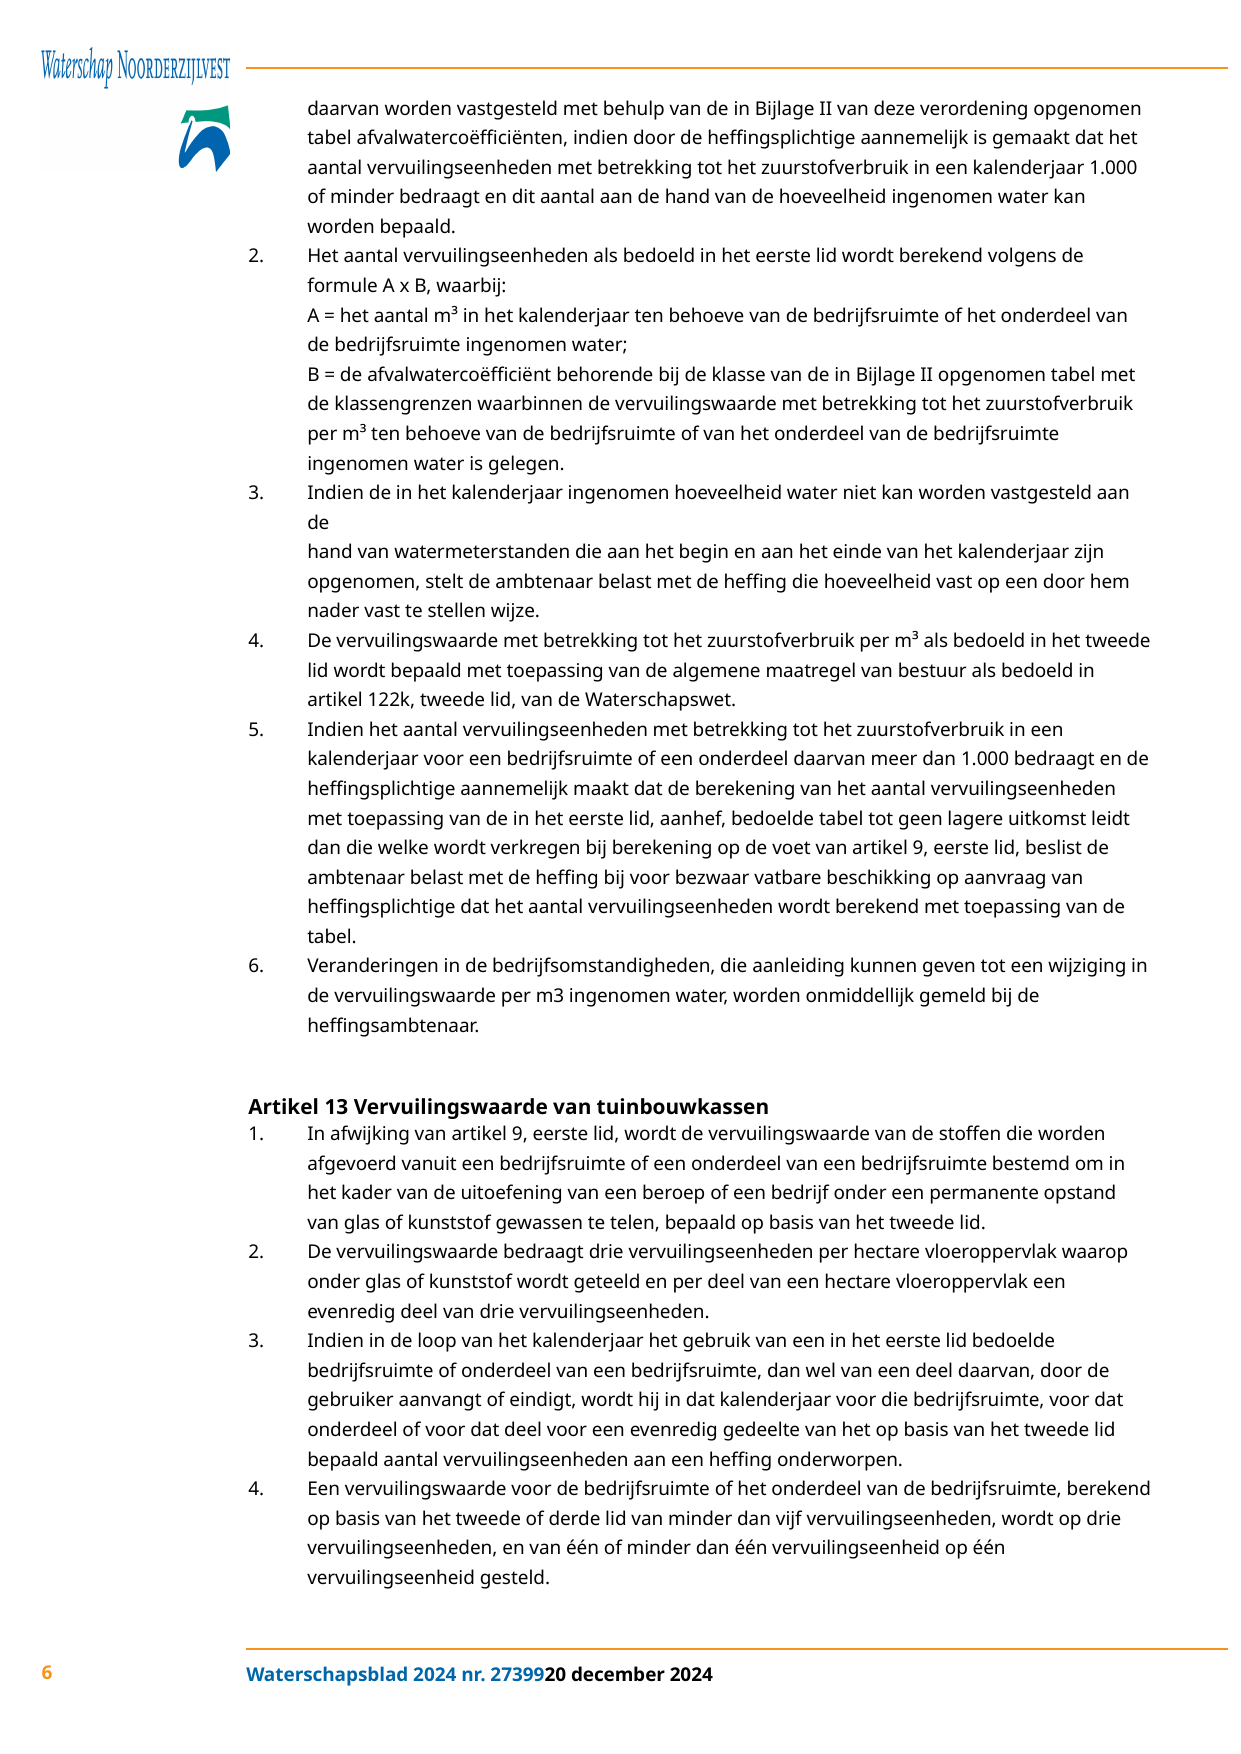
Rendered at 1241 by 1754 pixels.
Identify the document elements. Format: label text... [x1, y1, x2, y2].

list De vervuilingswaarde bedraagt drie vervuilingseenheden per hectare vloeroppervlak waarop onder glas of kunststof wordt geteeld en per deel van een hectare vloeroppervlak een evenredig deel van drie vervuilingseenheden. [248, 1239, 1152, 1323]
list De vervuilingswaarde met betrekking tot het zuurstofverbruik per m³ als bedoeld in het tweede lid wordt bepaald met toepassing van de algemene maatregel van bestuur als bedoeld in artikel 122k, tweede lid, van de Waterschapswet. [248, 627, 1152, 712]
list de bedrijfsruimte ingenomen water; [248, 331, 1152, 357]
list opgenomen, stelt de ambtenaar belast met de heffing die hoeveelheid vast op een door hem nader vast te stellen wijze. [248, 568, 1152, 623]
list In afwijking van artikel 9, eerste lid, wordt de vervuilingswaarde van de stoffen die worden afgevoerd vanuit een bedrijfsruimte of een onderdeel van een bedrijfsruimte bestemd om in het kader van de uitoefening van een beroep of een bedrijf onder een permanente opstand van glas of kunststof gewassen te telen, bepaald op basis van het tweede lid. [248, 1120, 1152, 1235]
list Het aantal vervuilingseenheden als bedoeld in het eerste lid wordt berekend volgens de formule A x B, waarbij: [248, 243, 1152, 298]
list vervuilingseenheden, en van één of minder dan één vervuilingseenheid op één vervuilingseenheid gesteld. [248, 1534, 1152, 1590]
list per m³ ten behoeve van de bedrijfsruimte of van het onderdeel van de bedrijfsruimte [248, 420, 1152, 446]
list Een vervuilingswaarde voor de bedrijfsruimte of het onderdeel van de bedrijfsruimte, berekend op basis van het tweede of derde lid van minder dan vijf vervuilingseenheden, wordt op drie [248, 1475, 1152, 1531]
list daarvan worden vastgesteld met behulp van de in Bijlage II van deze verordening opgenomen tabel afvalwatercoëfficiënten, indien door de heffingsplichtige aannemelijk is gemaakt dat het aantal vervuilingseenheden met betrekking tot het zuurstofverbruik in een kalenderjaar 1.000 of minder bedraagt en dit aantal aan de hand van de hoeveelheid ingenomen water kan worden bepaald. [248, 95, 1152, 239]
picture [41, 47, 231, 172]
list Indien het aantal vervuilingseenheden met betrekking tot het zuurstofverbruik in een kalenderjaar voor een bedrijfsruimte of een onderdeel daarvan meer dan 1.000 bedraagt en de heffingsplichtige aannemelijk maakt dat de berekening van het aantal vervuilingseenheden met toepassing van de in het eerste lid, aanhef, bedoelde tabel tot geen lagere uitkomst leidt dan die welke wordt verkregen bij berekening op de voet van artikel 9, eerste lid, beslist de ambtenaar belast met de heffing bij voor bezwaar vatbare beschikking op aanvraag van heffingsplichtige dat het aantal vervuilingseenheden wordt berekend met toepassing van de tabel. [248, 716, 1152, 949]
list Veranderingen in de bedrijfsomstandigheden, die aanleiding kunnen geven tot een wijziging in de vervuilingswaarde per m3 ingenomen water, worden onmiddellijk gemeld bij de heffingsambtenaar. [248, 953, 1152, 1038]
text Artikel 13 Vervuilingswaarde van tuinbouwkassen [248, 1092, 1152, 1120]
list Indien in de loop van het kalenderjaar het gebruik van een in het eerste lid bedoelde bedrijfsruimte of onderdeel van een bedrijfsruimte, dan wel van een deel daarvan, door de gebruiker aanvangt of eindigt, wordt hij in dat kalenderjaar voor die bedrijfsruimte, voor dat onderdeel of voor dat deel voor een evenredig gedeelte van het op basis van het tweede lid bepaald aantal vervuilingseenheden aan een heffing onderworpen. [248, 1327, 1152, 1471]
list ingenomen water is gelegen. [248, 450, 1152, 476]
list hand van watermeterstanden die aan het begin en aan het einde van het kalenderjaar zijn [248, 538, 1152, 564]
list de klassengrenzen waarbinnen de vervuilingswaarde met betrekking tot het zuurstofverbruik [248, 391, 1152, 416]
list B = de afvalwatercoëfficiënt behorende bij de klasse van de in Bijlage II opgenomen tabel met [248, 361, 1152, 387]
list Indien de in het kalenderjaar ingenomen hoeveelheid water niet kan worden vastgesteld aan de [248, 479, 1152, 535]
list A = het aantal m³ in het kalenderjaar ten behoeve van de bedrijfsruimte of het onderdeel van [248, 302, 1152, 328]
